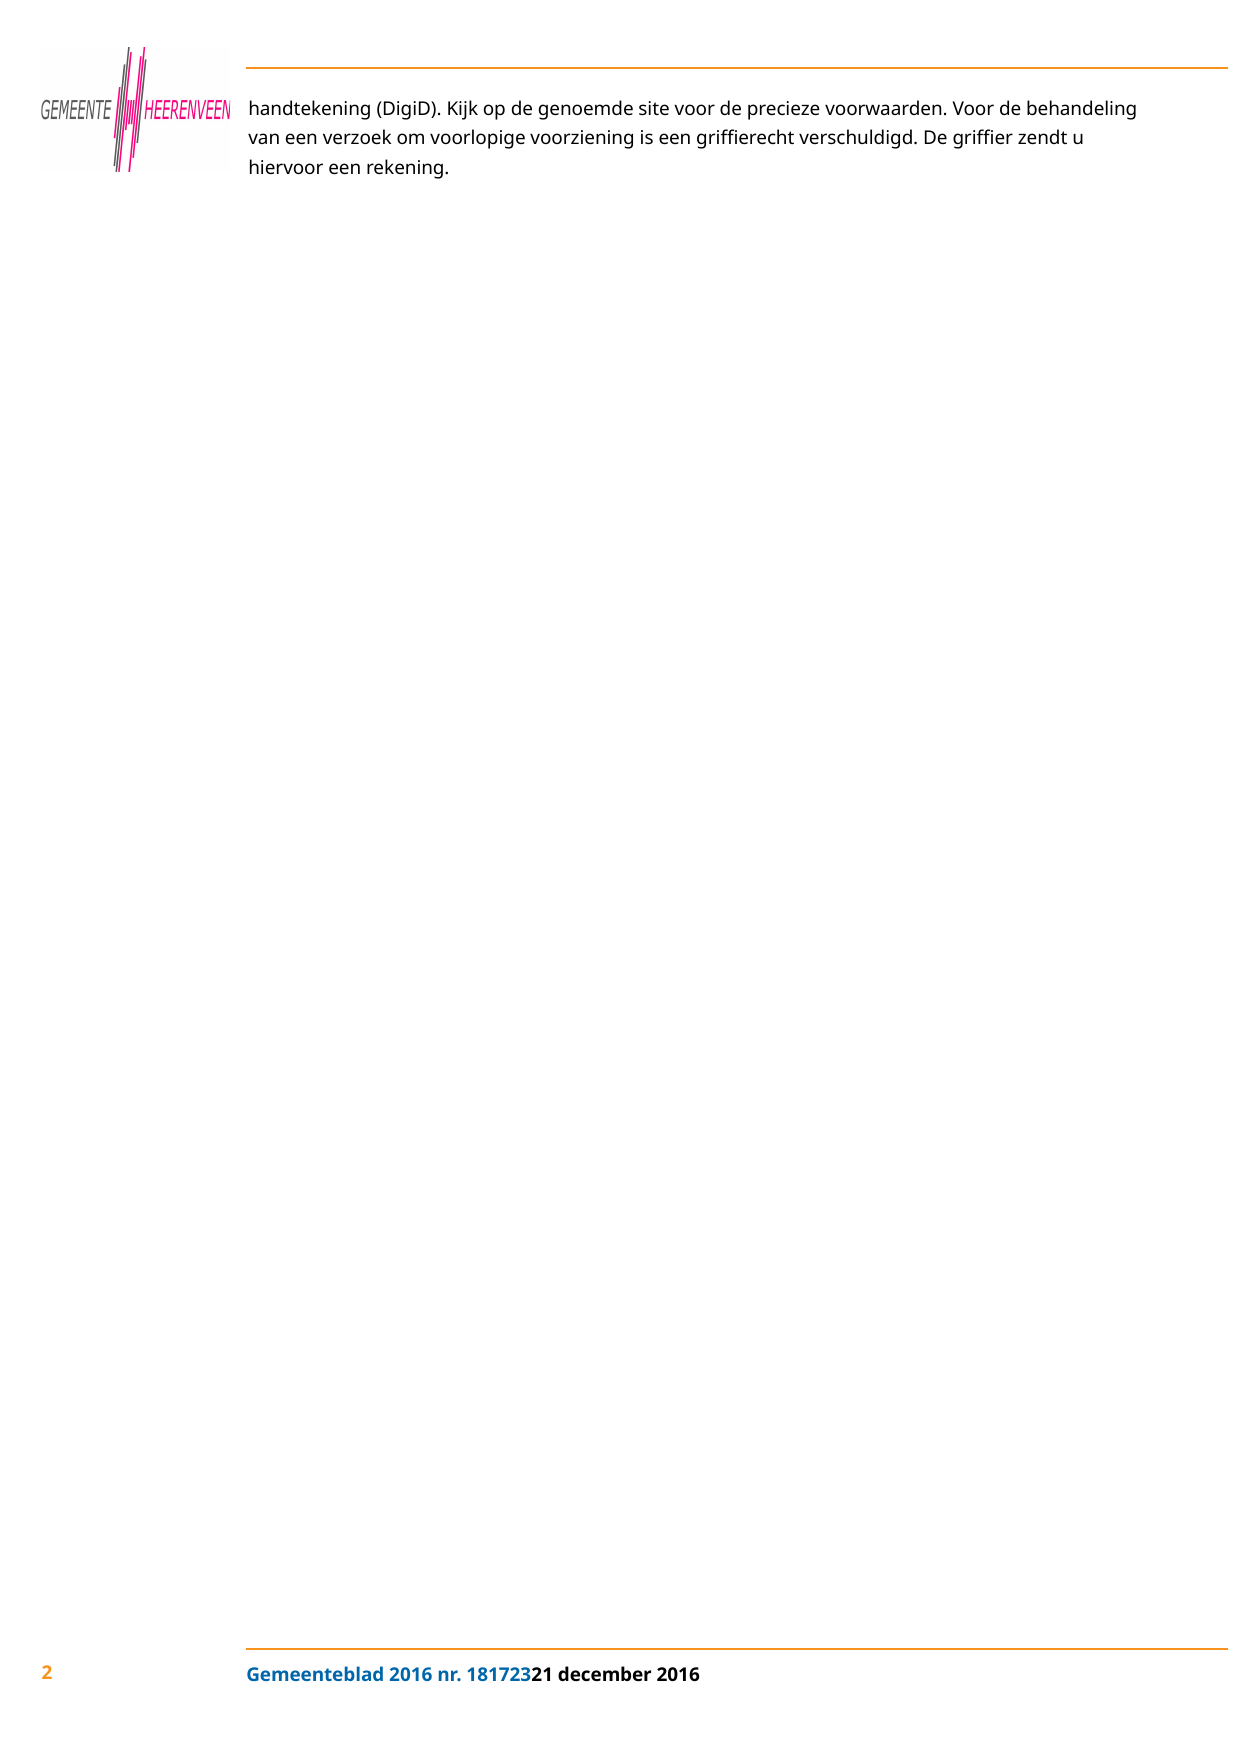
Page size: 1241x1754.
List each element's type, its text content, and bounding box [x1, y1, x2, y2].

text handtekening (DigiD). Kijk op de genoemde site voor de precieze voorwaarden. Voor de behandeling van een verzoek om voorlopige voorziening is een griffierecht verschuldigd. De griffier zendt u hiervoor een rekening. [248, 95, 1152, 180]
picture [41, 47, 231, 172]
